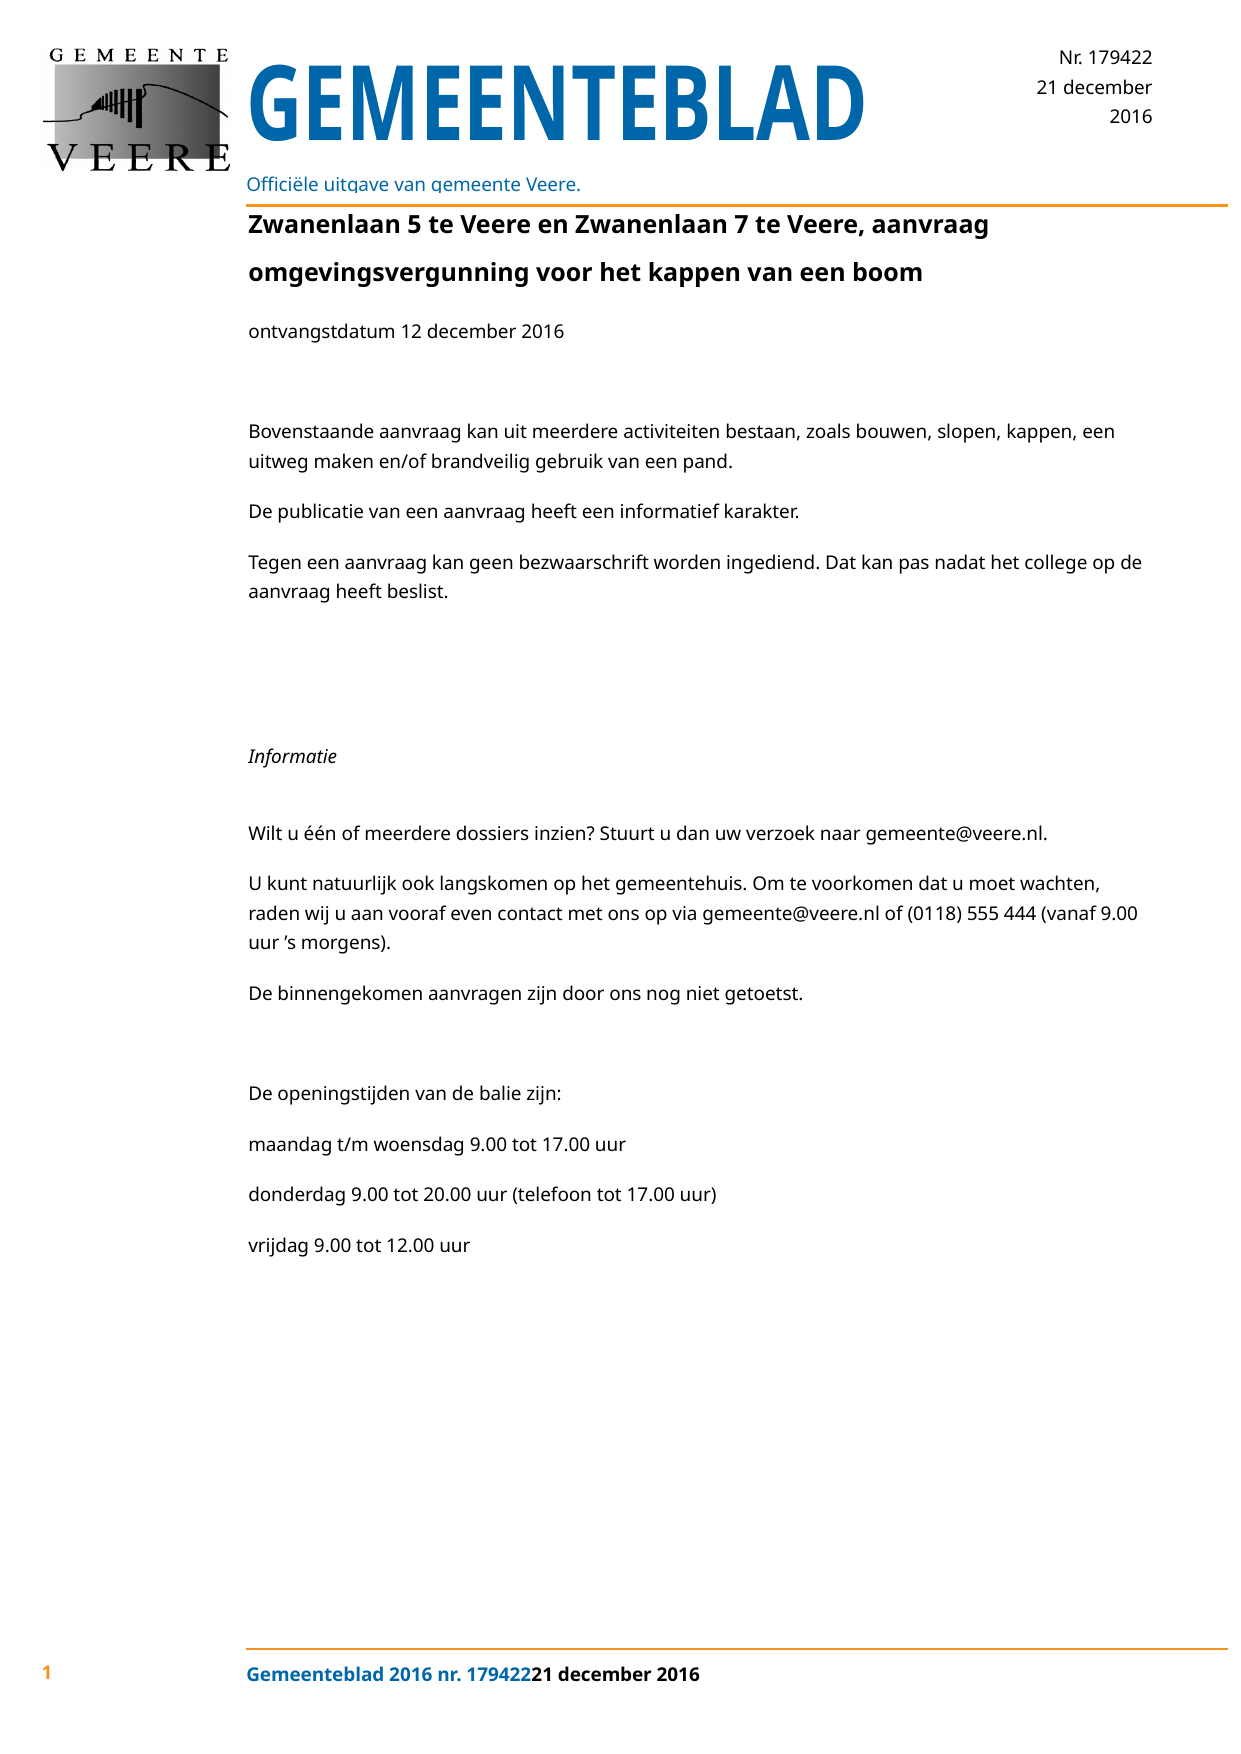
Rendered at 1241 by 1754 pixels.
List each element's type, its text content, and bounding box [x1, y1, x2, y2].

text De binnengekomen aanvragen zijn door ons nog niet getoetst. [248, 980, 1152, 1005]
text donderdag 9.00 tot 20.00 uur (telefoon tot 17.00 uur) [248, 1181, 1152, 1207]
text vrijdag 9.00 tot 12.00 uur [248, 1232, 1152, 1257]
text Tegen een aanvraag kan geen bezwaarschrift worden ingediend. Dat kan pas nadat het college op de aanvraag heeft beslist. [248, 549, 1152, 604]
text De openingstijden van de balie zijn: [248, 1081, 1152, 1106]
text Wilt u één of meerdere dossiers inzien? Stuurt u dan uw verzoek naar gemeente@veere.nl. [248, 820, 1152, 845]
text U kunt natuurlijk ook langskomen op het gemeentehuis. Om te voorkomen dat u moet wachten, raden wij u aan vooraf even contact met ons op via gemeente@veere.nl of (0118) 555 444 (vanaf 9.00 uur ’s morgens). [248, 870, 1152, 955]
text ontvangstdatum 12 december 2016 [248, 318, 1152, 344]
text Informatie [248, 743, 1152, 769]
picture [41, 47, 231, 172]
text maandag t/m woensdag 9.00 tot 17.00 uur [248, 1131, 1152, 1157]
text Bovenstaande aanvraag kan uit meerdere activiteiten bestaan, zoals bouwen, slopen, kappen, een uitweg maken en/of brandveilig gebruik van een pand. [248, 419, 1152, 474]
text Zwanenlaan 5 te Veere en Zwanenlaan 7 te Veere, aanvraag omgevingsvergunning voor het kappen van een boom [248, 207, 1152, 288]
text De publicatie van een aanvraag heeft een informatief karakter. [248, 499, 1152, 524]
